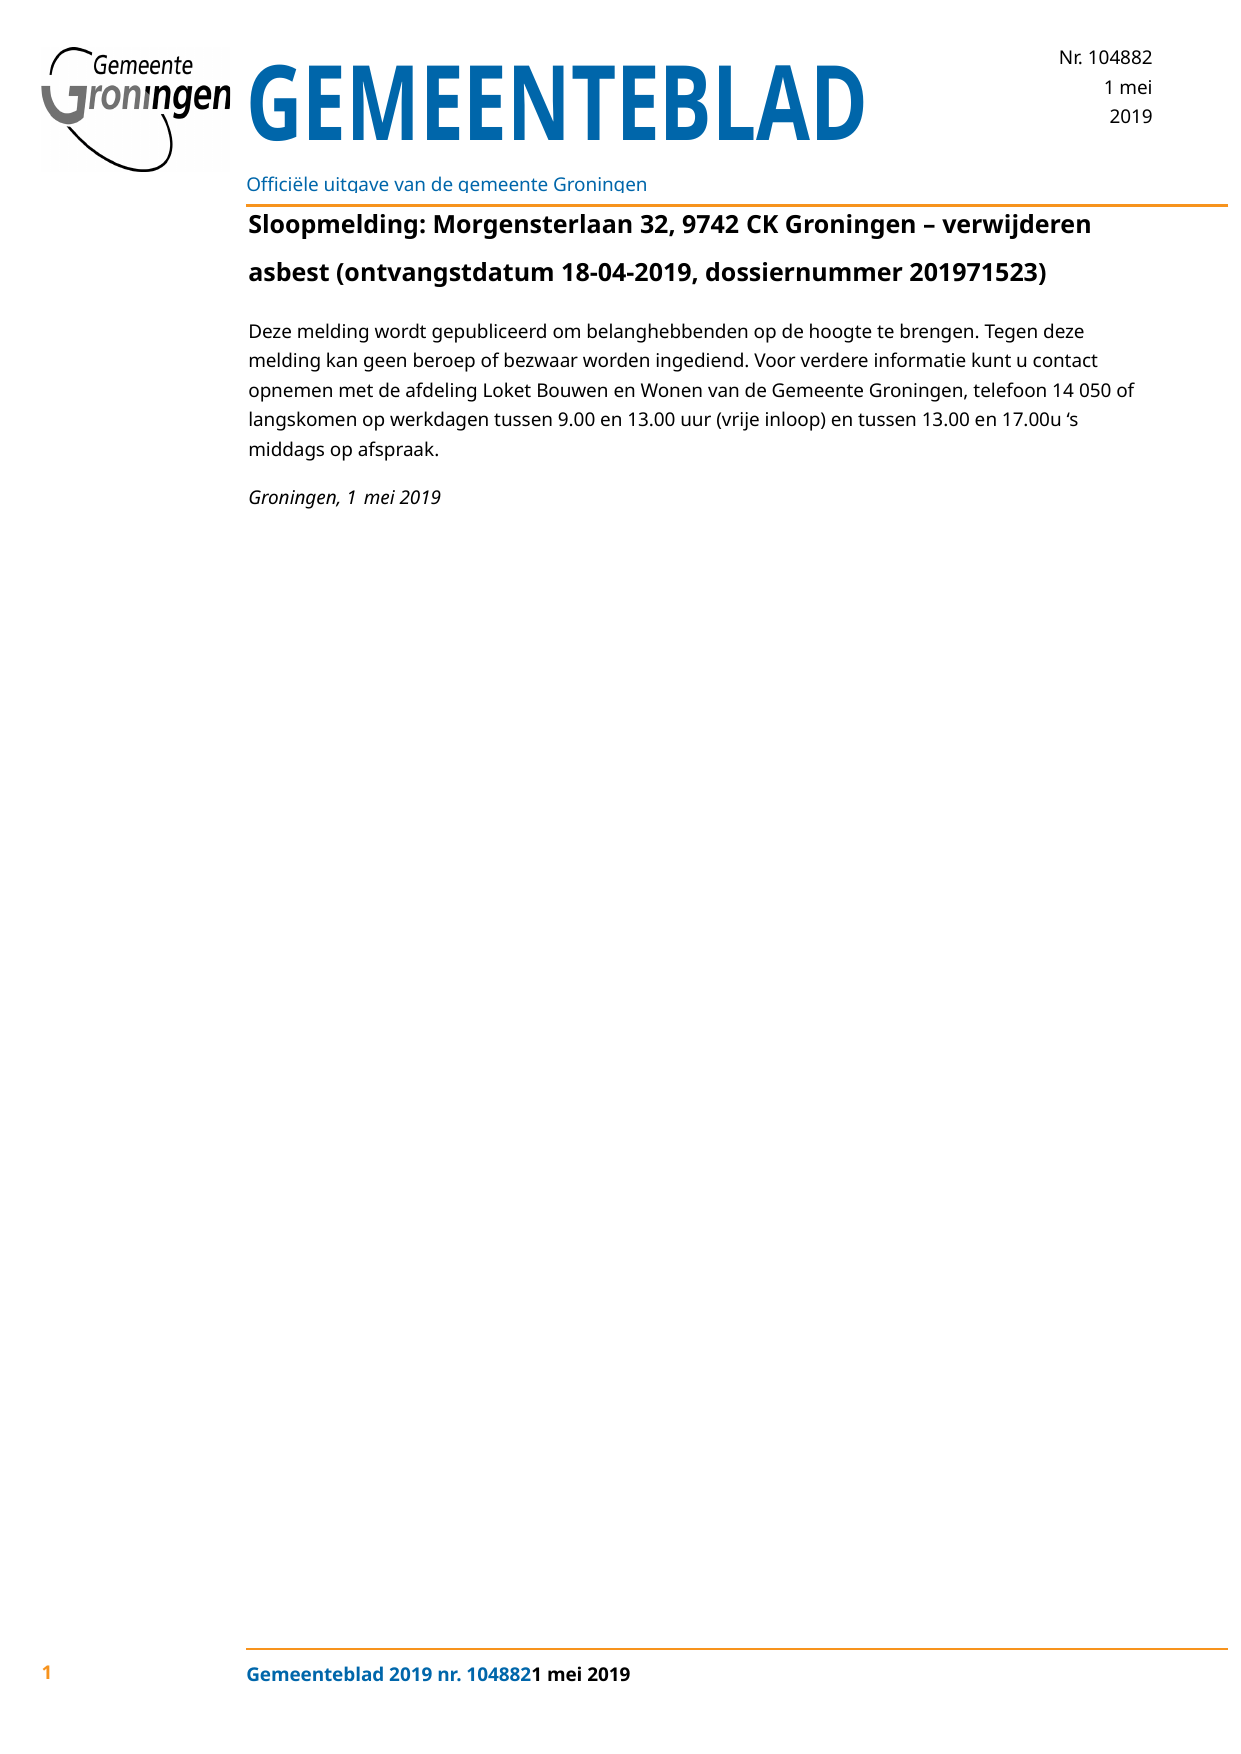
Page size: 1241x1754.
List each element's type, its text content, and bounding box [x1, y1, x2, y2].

picture [41, 47, 231, 172]
text Sloopmelding: Morgensterlaan 32, 9742 CK Groningen – verwijderen asbest (ontvangstdatum 18-04-2019, dossiernummer 201971523) [248, 207, 1152, 288]
text Groningen, 1 mei 2019 [248, 484, 1152, 510]
text Deze melding wordt gepubliceerd om belanghebbenden op de hoogte te brengen. Tegen deze melding kan geen beroep of bezwaar worden ingediend. Voor verdere informatie kunt u contact opnemen met de afdeling Loket Bouwen en Wonen van de Gemeente Groningen, telefoon 14 050 of langskomen op werkdagen tussen 9.00 en 13.00 uur (vrije inloop) en tussen 13.00 en 17.00u ‘s middags op afspraak. [248, 318, 1152, 462]
